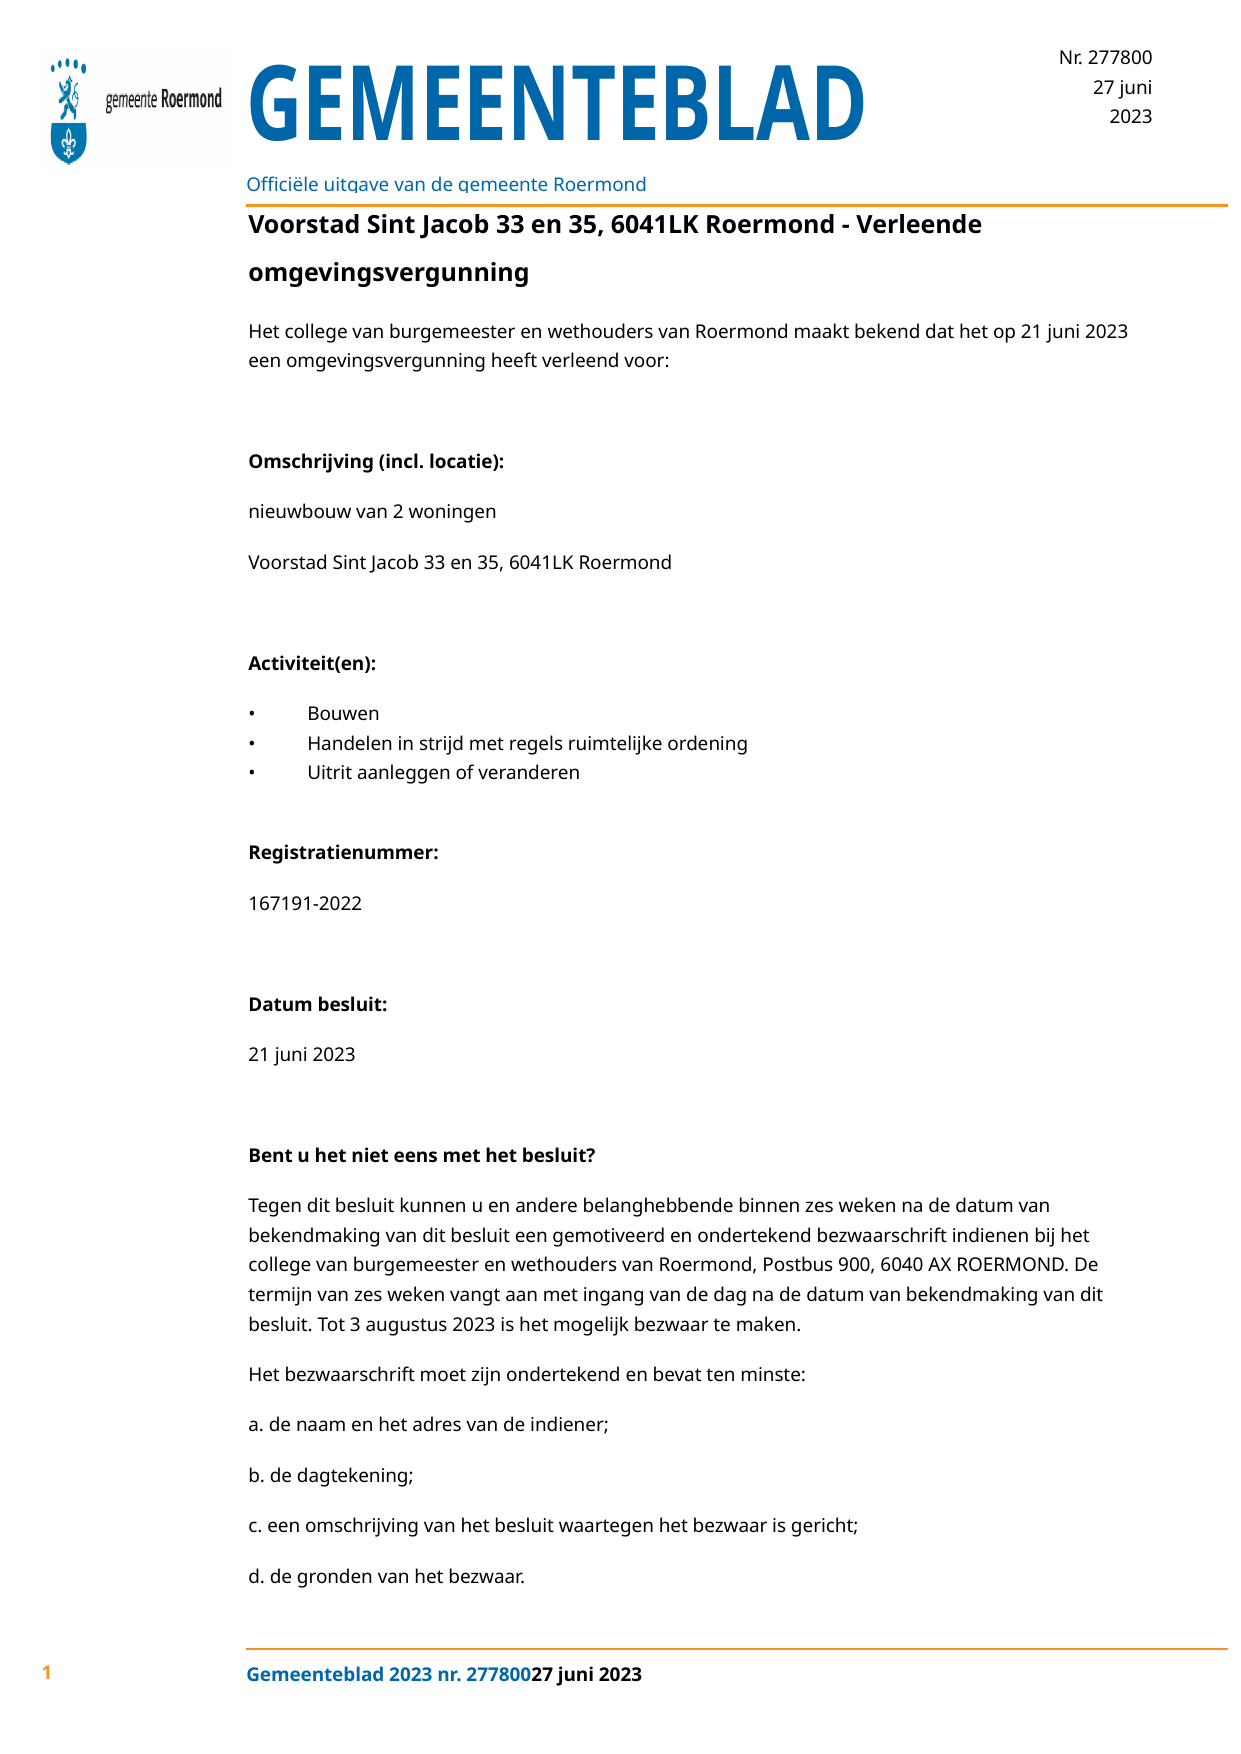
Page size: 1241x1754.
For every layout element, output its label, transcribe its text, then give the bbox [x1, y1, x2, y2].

list Uitrit aanleggen of veranderen [248, 759, 1152, 785]
list Bouwen [248, 700, 1152, 726]
text a. de naam en het adres van de indiener; [248, 1412, 1152, 1437]
text Het college van burgemeester en wethouders van Roermond maakt bekend dat het op 21 juni 2023 een omgevingsvergunning heeft verleend voor: [248, 318, 1152, 373]
text c. een omschrijving van het besluit waartegen het bezwaar is gericht; [248, 1512, 1152, 1538]
text b. de dagtekening; [248, 1462, 1152, 1488]
text nieuwbouw van 2 woningen [248, 499, 1152, 524]
picture [41, 47, 231, 172]
text Tegen dit besluit kunnen u en andere belanghebbende binnen zes weken na de datum van bekendmaking van dit besluit een gemotiveerd en ondertekend bezwaarschrift indienen bij het college van burgemeester en wethouders van Roermond, Postbus 900, 6040 AX ROERMOND. De termijn van zes weken vangt aan met ingang van de dag na de datum van bekendmaking van dit besluit. Tot 3 augustus 2023 is het mogelijk bezwaar te maken. [248, 1192, 1152, 1337]
text Registratienummer: [248, 839, 1152, 865]
text Omschrijving (incl. locatie): [248, 448, 1152, 474]
text Voorstad Sint Jacob 33 en 35, 6041LK Roermond - Verleende omgevingsvergunning [248, 207, 1152, 288]
text d. de gronden van het bezwaar. [248, 1563, 1152, 1589]
text Voorstad Sint Jacob 33 en 35, 6041LK Roermond [248, 549, 1152, 575]
text 21 juni 2023 [248, 1041, 1152, 1067]
text Activiteit(en): [248, 650, 1152, 676]
text 167191-2022 [248, 890, 1152, 916]
text Het bezwaarschrift moet zijn ondertekend en bevat ten minste: [248, 1361, 1152, 1387]
text Bent u het niet eens met het besluit? [248, 1142, 1152, 1168]
list Handelen in strijd met regels ruimtelijke ordening [248, 730, 1152, 756]
text Datum besluit: [248, 991, 1152, 1017]
